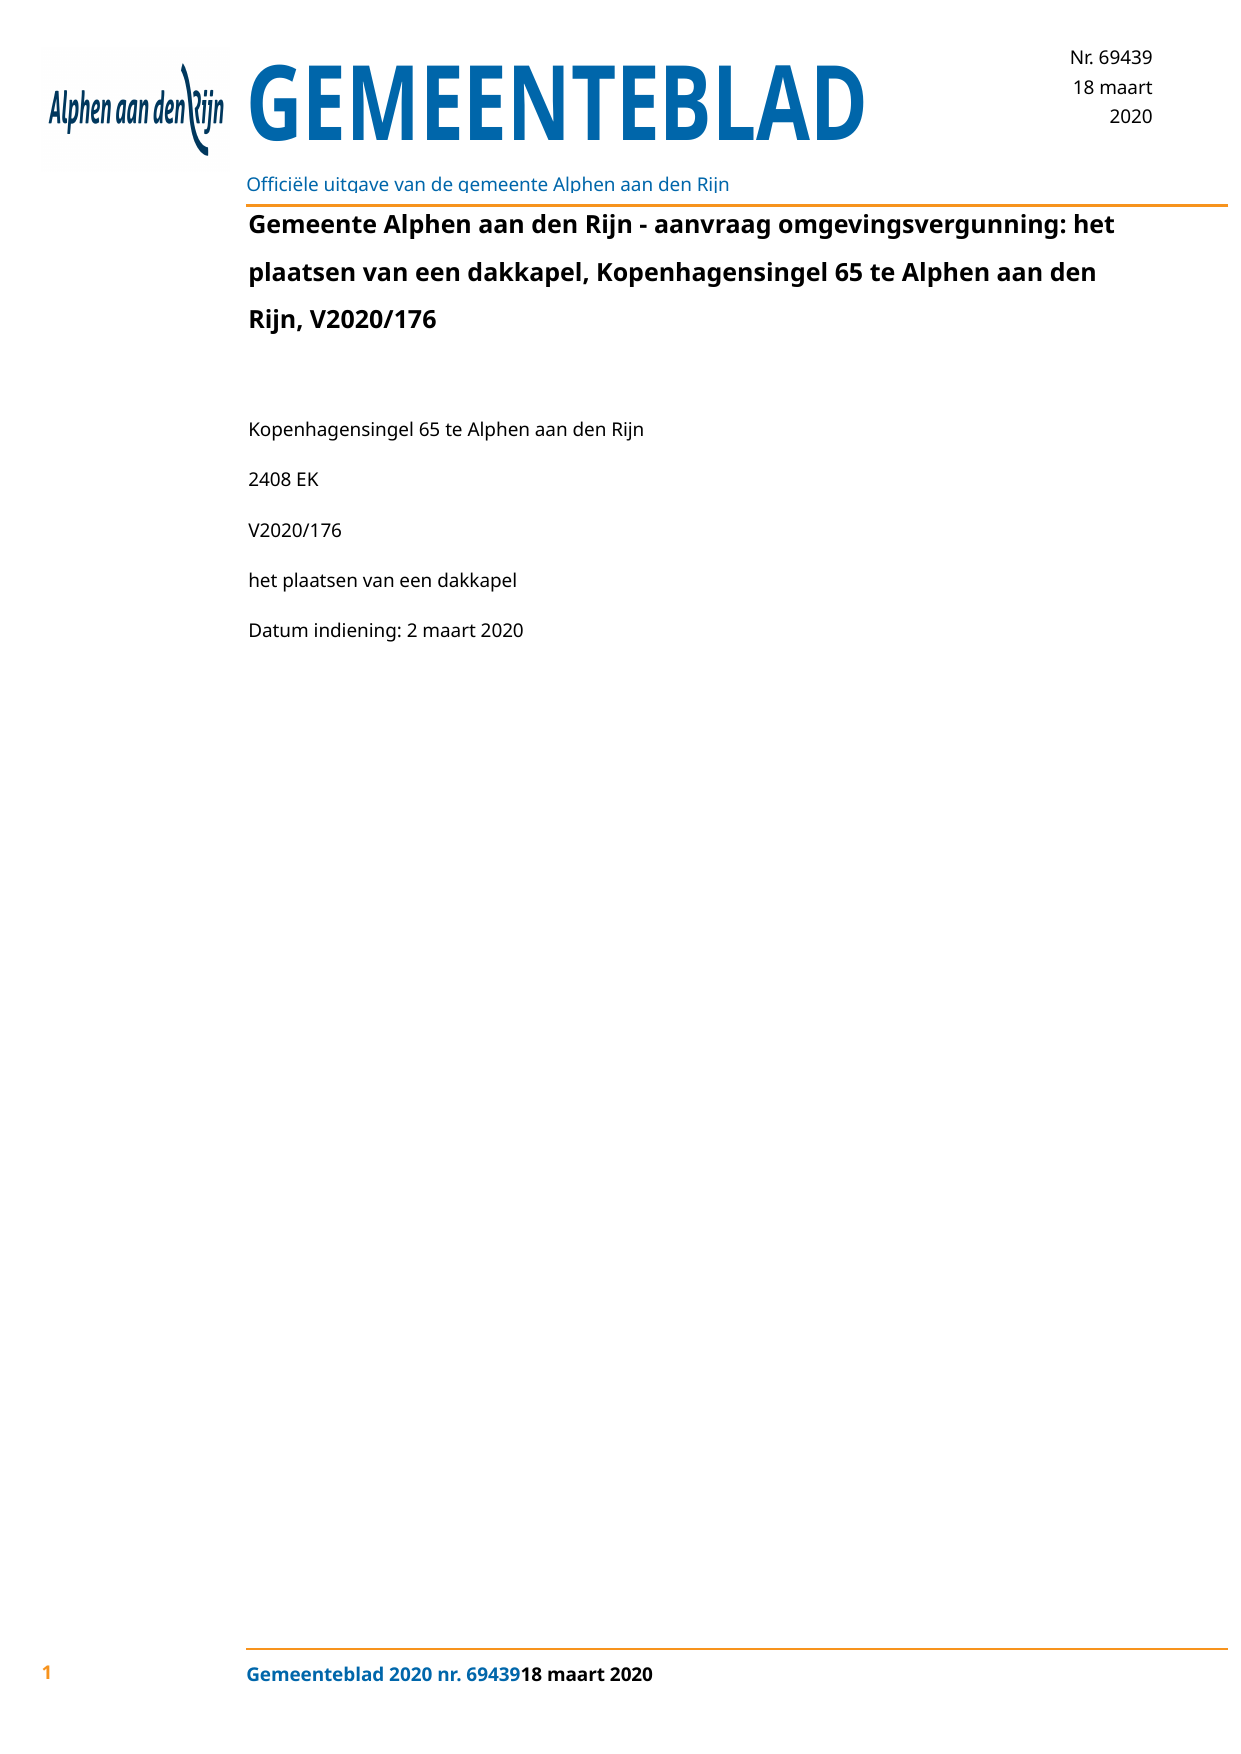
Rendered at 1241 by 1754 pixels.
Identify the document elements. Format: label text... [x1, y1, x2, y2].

text Kopenhagensingel 65 te Alphen aan den Rijn [248, 416, 1152, 442]
text V2020/176 [248, 517, 1152, 542]
text 2408 EK [248, 466, 1152, 492]
picture [41, 47, 231, 172]
text Datum indiening: 2 maart 2020 [248, 618, 1152, 643]
text Gemeente Alphen aan den Rijn - aanvraag omgevingsvergunning: het plaatsen van een dakkapel, Kopenhagensingel 65 te Alphen aan den Rijn, V2020/176 [248, 207, 1152, 336]
text het plaatsen van een dakkapel [248, 567, 1152, 593]
